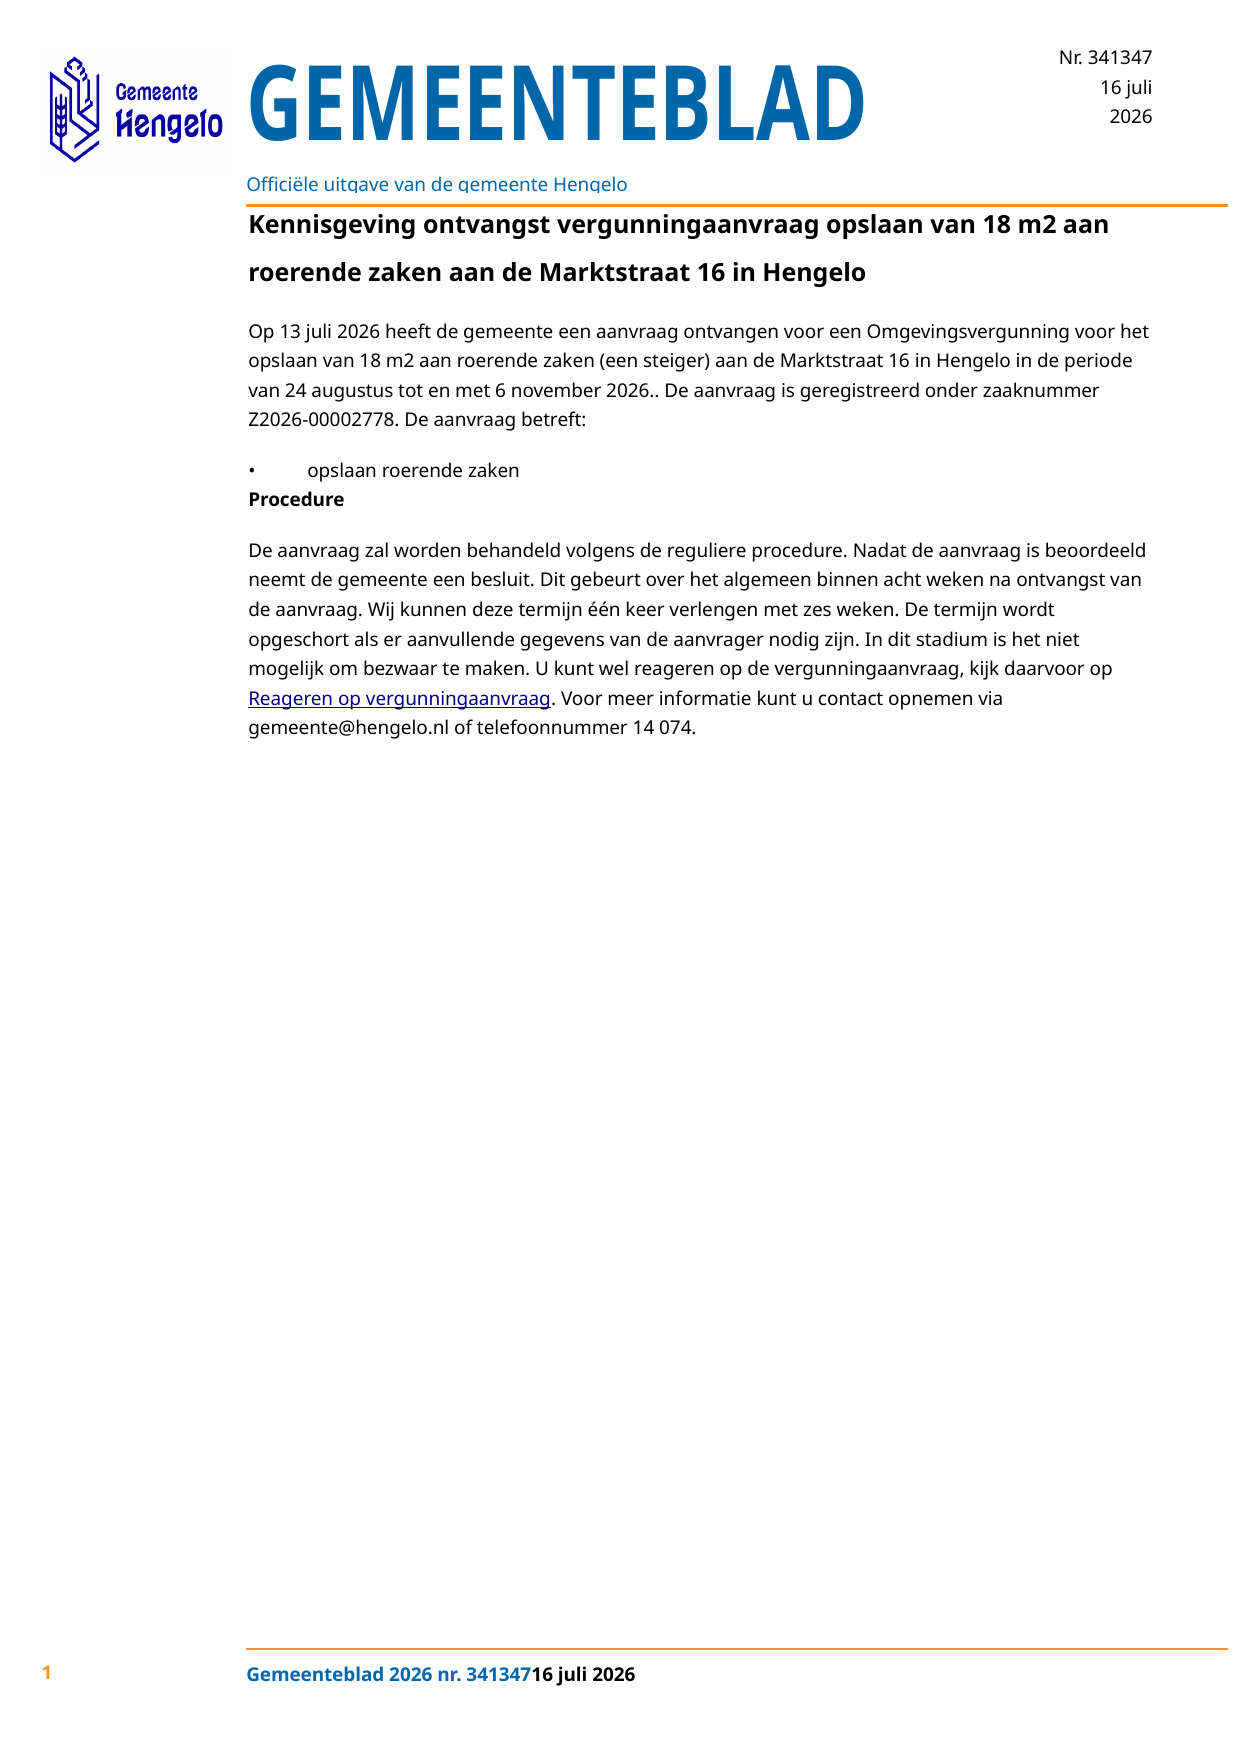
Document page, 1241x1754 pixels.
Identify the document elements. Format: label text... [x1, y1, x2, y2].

text Kennisgeving ontvangst vergunningaanvraag opslaan van 18 m2 aan roerende zaken aan de Marktstraat 16 in Hengelo [248, 207, 1152, 288]
list opslaan roerende zaken [248, 457, 1152, 483]
text De aanvraag zal worden behandeld volgens de reguliere procedure. Nadat de aanvraag is beoordeeld neemt de gemeente een besluit. Dit gebeurt over het algemeen binnen acht weken na ontvangst van de aanvraag. Wij kunnen deze termijn één keer verlengen met zes weken. De termijn wordt opgeschort als er aanvullende gegevens van de aanvrager nodig zijn. In dit stadium is het niet mogelijk om bezwaar te maken. U kunt wel reageren op de vergunningaanvraag, kijk daarvoor op Reageren op vergunningaanvraag. Voor meer informatie kunt u contact opnemen via gemeente@hengelo.nl of telefoonnummer 14 074. [248, 537, 1152, 740]
text Op 13 juli 2026 heeft de gemeente een aanvraag ontvangen voor een Omgevingsvergunning voor het opslaan van 18 m2 aan roerende zaken (een steiger) aan de Marktstraat 16 in Hengelo in de periode van 24 augustus tot en met 6 november 2026.. De aanvraag is geregistreerd onder zaaknummer Z2026-00002778. De aanvraag betreft: [248, 318, 1152, 432]
picture [41, 47, 231, 172]
text Procedure [248, 487, 1152, 512]
